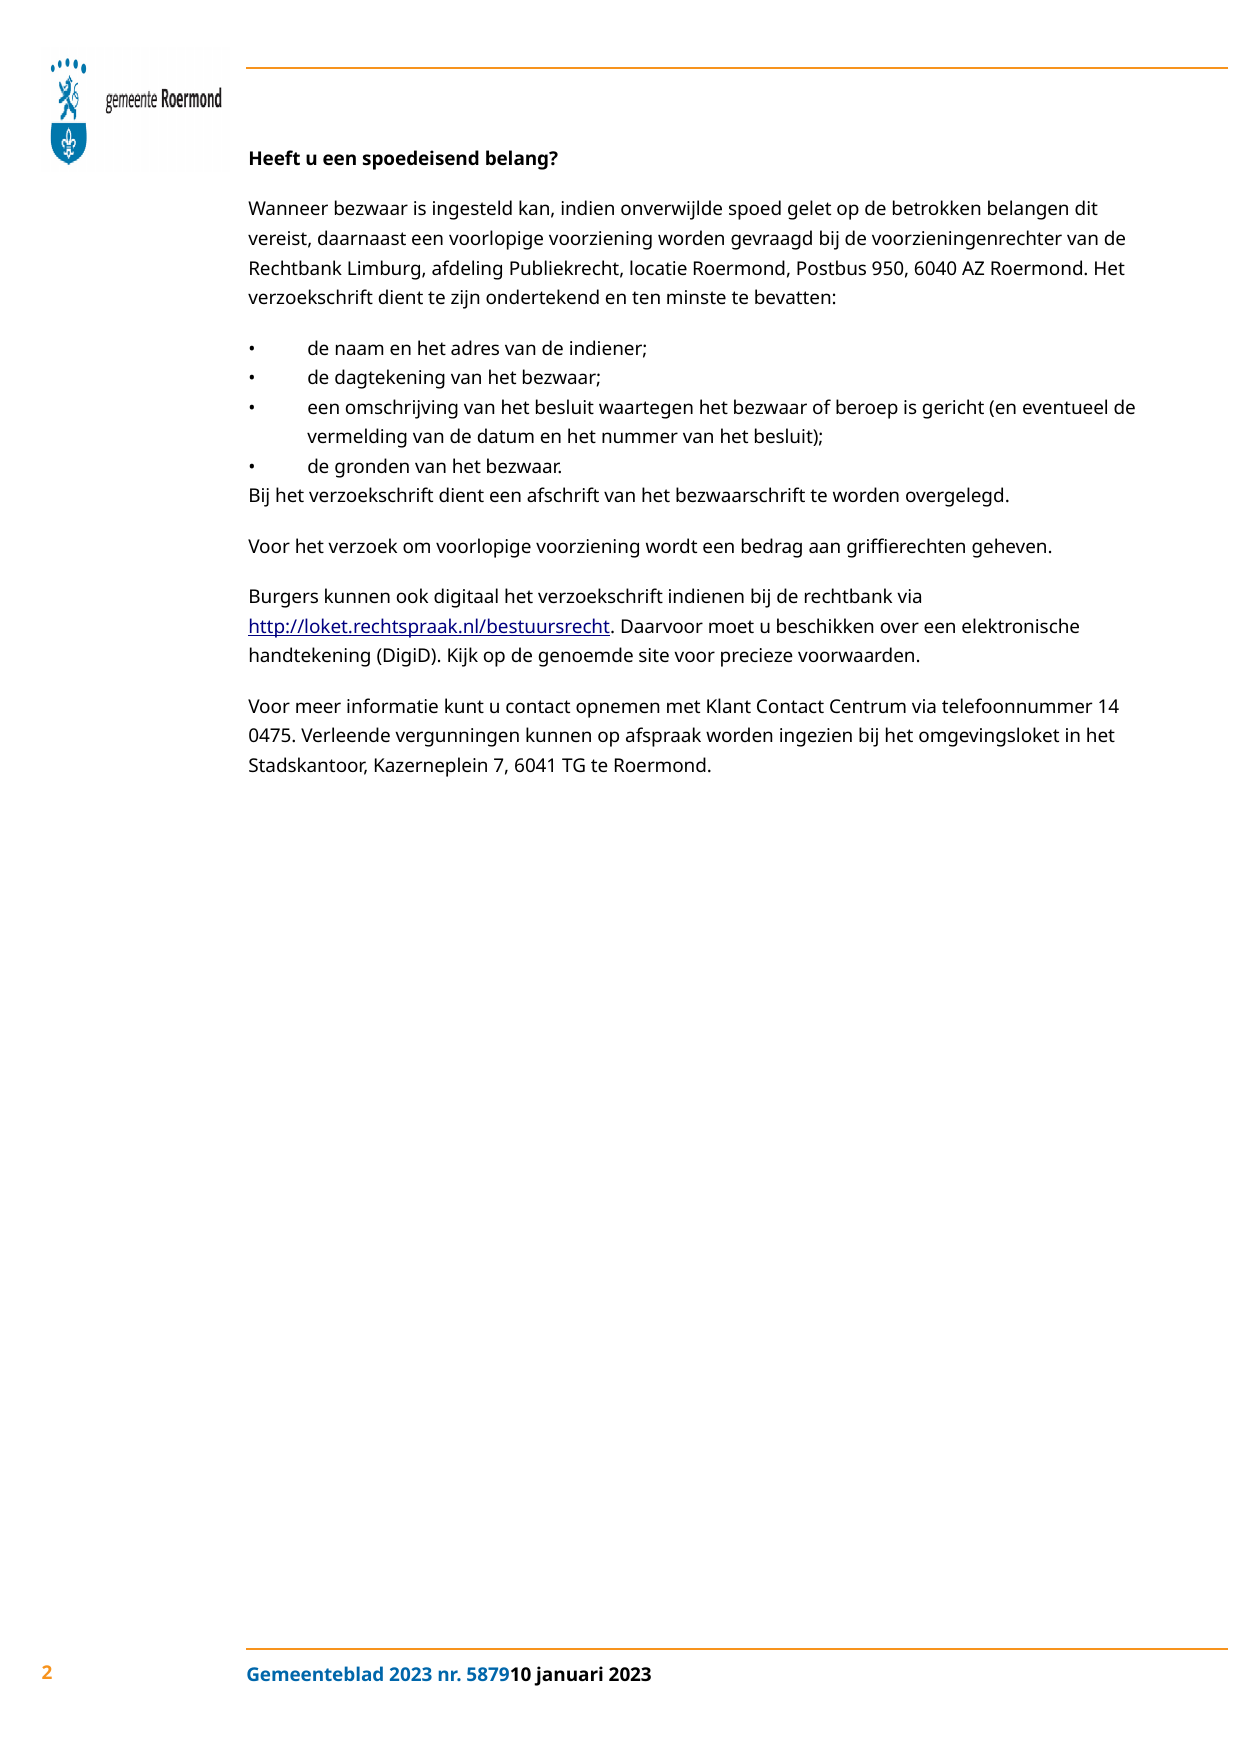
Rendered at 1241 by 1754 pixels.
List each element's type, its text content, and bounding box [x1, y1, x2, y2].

text Heeft u een spoedeisend belang? [248, 145, 1152, 171]
text Voor meer informatie kunt u contact opnemen met Klant Contact Centrum via telefoonnummer 14 0475. Verleende vergunningen kunnen op afspraak worden ingezien bij het omgevingsloket in het Stadskantoor, Kazerneplein 7, 6041 TG te Roermond. [248, 693, 1152, 778]
text Bij het verzoekschrift dient een afschrift van het bezwaarschrift te worden overgelegd. [248, 483, 1152, 508]
list de dagtekening van het bezwaar; [248, 364, 1152, 390]
list de naam en het adres van de indiener; [248, 335, 1152, 361]
picture [41, 47, 231, 172]
text Burgers kunnen ook digitaal het verzoekschrift indienen bij de rechtbank via http://loket.rechtspraak.nl/bestuursrecht. Daarvoor moet u beschikken over een elektronische handtekening (DigiD). Kijk op de genoemde site voor precieze voorwaarden. [248, 583, 1152, 668]
text Wanneer bezwaar is ingesteld kan, indien onverwijlde spoed gelet op de betrokken belangen dit vereist, daarnaast een voorlopige voorziening worden gevraagd bij de voorzieningenrechter van de Rechtbank Limburg, afdeling Publiekrecht, locatie Roermond, Postbus 950, 6040 AZ Roermond. Het verzoekschrift dient te zijn ondertekend en ten minste te bevatten: [248, 196, 1152, 310]
list een omschrijving van het besluit waartegen het bezwaar of beroep is gericht (en eventueel de vermelding van de datum en het nummer van het besluit); [248, 394, 1152, 449]
list de gronden van het bezwaar. [248, 453, 1152, 479]
text Voor het verzoek om voorlopige voorziening wordt een bedrag aan griffierechten geheven. [248, 533, 1152, 559]
